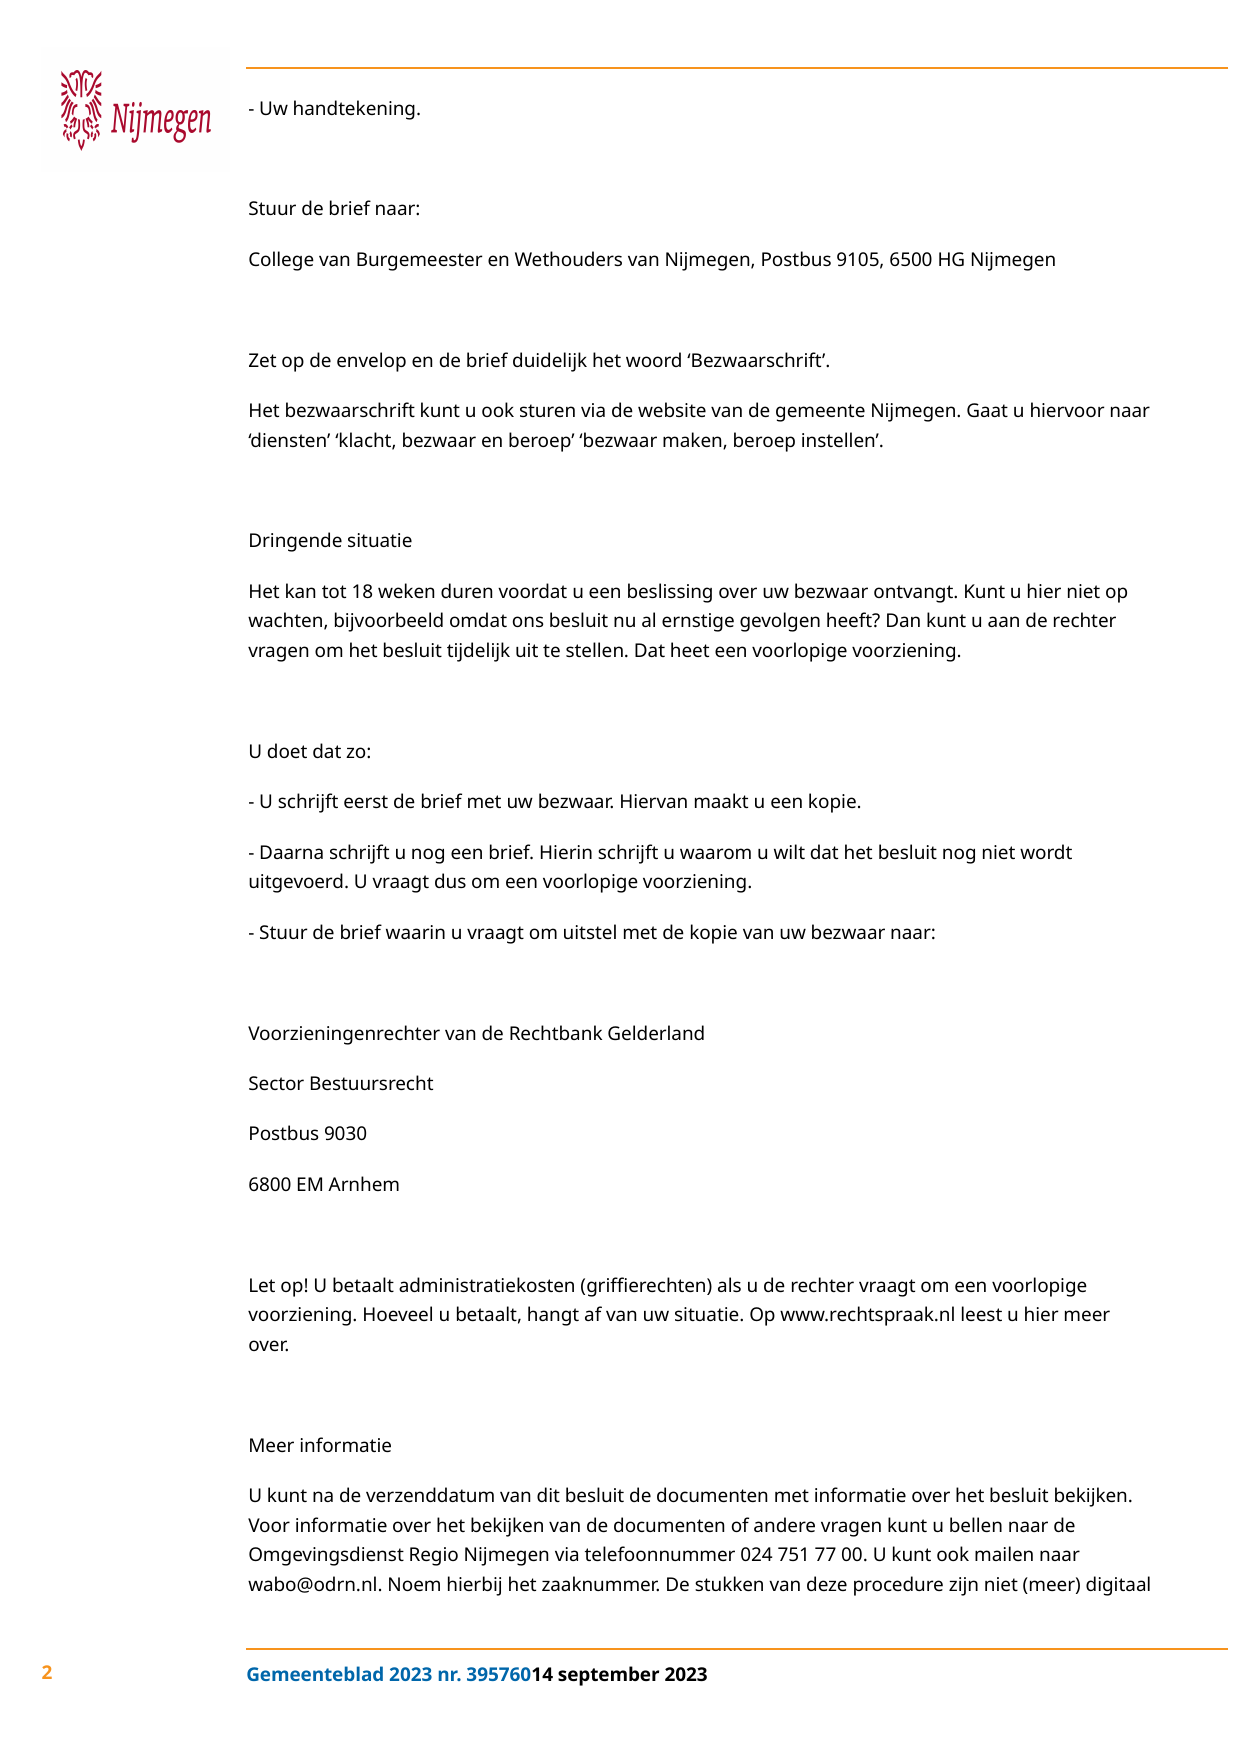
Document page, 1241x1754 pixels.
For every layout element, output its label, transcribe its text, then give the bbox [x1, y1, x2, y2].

text Het bezwaarschrift kunt u ook sturen via de website van de gemeente Nijmegen. Gaat u hiervoor naar ‘diensten’ ‘klacht, bezwaar en beroep’ ‘bezwaar maken, beroep instellen’. [248, 397, 1152, 453]
text U kunt na de verzenddatum van dit besluit de documenten met informatie over het besluit bekijken. Voor informatie over het bekijken van de documenten of andere vragen kunt u bellen naar de Omgevingsdienst Regio Nijmegen via telefoonnummer 024 751 77 00. U kunt ook mailen naar wabo@odrn.nl. Noem hierbij het zaaknummer. De stukken van deze procedure zijn niet (meer) digitaal [248, 1482, 1152, 1597]
text Zet op de envelop en de brief duidelijk het woord ‘Bezwaarschrift’. [248, 347, 1152, 373]
text - Uw handtekening. [248, 95, 1152, 121]
text - Stuur de brief waarin u vraagt om uitstel met de kopie van uw bezwaar naar: [248, 919, 1152, 945]
text Het kan tot 18 weken duren voordat u een beslissing over uw bezwaar ontvangt. Kunt u hier niet op wachten, bijvoorbeeld omdat ons besluit nu al ernstige gevolgen heeft? Dan kunt u aan de rechter vragen om het besluit tijdelijk uit te stellen. Dat heet een voorlopige voorziening. [248, 578, 1152, 663]
text Postbus 9030 [248, 1121, 1152, 1146]
text 6800 EM Arnhem [248, 1171, 1152, 1197]
text Sector Bestuursrecht [248, 1070, 1152, 1096]
text - Daarna schrijft u nog een brief. Hierin schrijft u waarom u wilt dat het besluit nog niet wordt uitgevoerd. U vraagt dus om een voorlopige voorziening. [248, 839, 1152, 894]
text - U schrijft eerst de brief met uw bezwaar. Hiervan maakt u een kopie. [248, 788, 1152, 814]
text College van Burgemeester en Wethouders van Nijmegen, Postbus 9105, 6500 HG Nijmegen [248, 246, 1152, 272]
text Voorzieningenrechter van de Rechtbank Gelderland [248, 1020, 1152, 1046]
text Meer informatie [248, 1432, 1152, 1458]
text U doet dat zo: [248, 738, 1152, 764]
picture [41, 47, 231, 172]
text Dringende situatie [248, 528, 1152, 553]
text Stuur de brief naar: [248, 196, 1152, 221]
text Let op! U betaalt administratiekosten (griffierechten) als u de rechter vraagt om een voorlopige voorziening. Hoeveel u betaalt, hangt af van uw situatie. Op www.rechtspraak.nl leest u hier meer over. [248, 1272, 1152, 1357]
